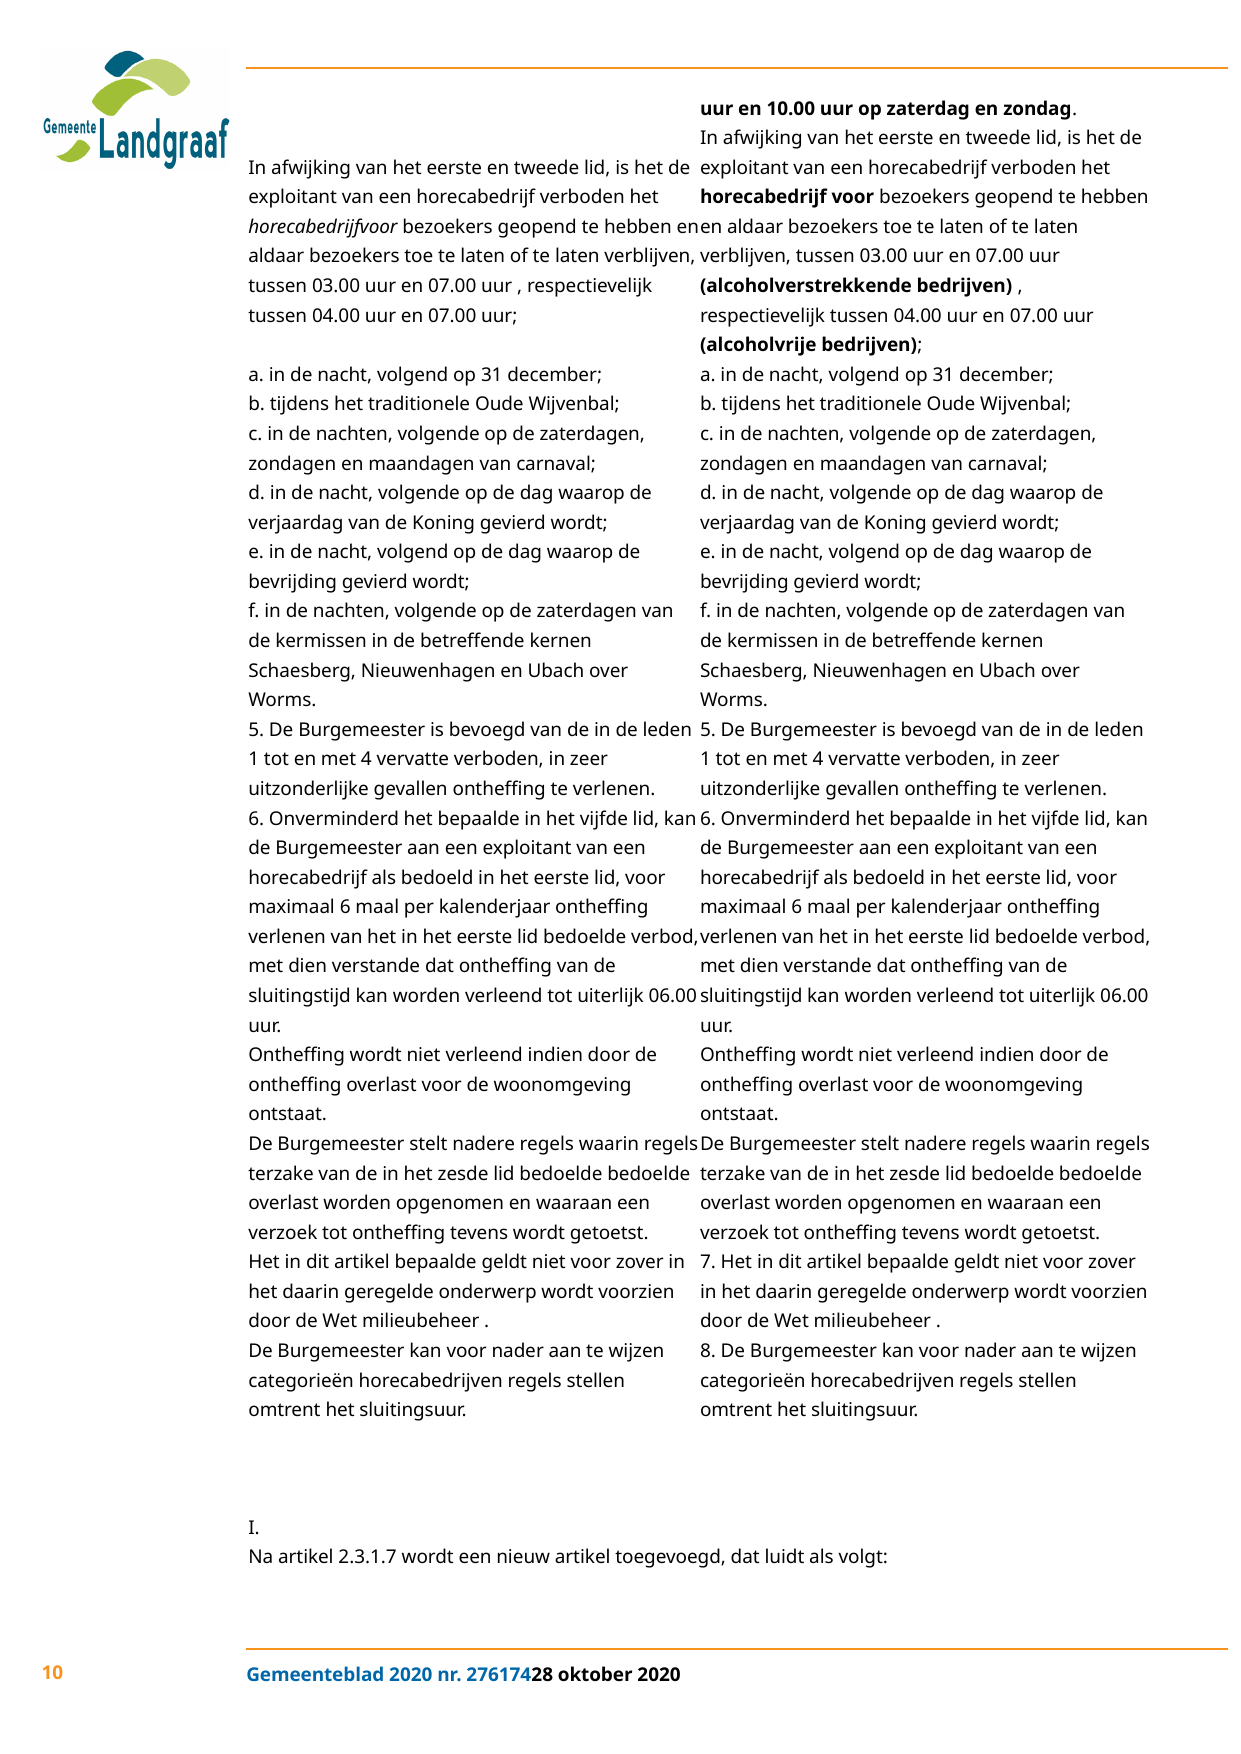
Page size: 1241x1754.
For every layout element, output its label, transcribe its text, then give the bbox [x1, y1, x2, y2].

table_cell In afwijking van het eerste en tweede lid, is het de exploitant van een horecabedrijf verboden het horecabedrijfvoor bezoekers geopend te hebben en aldaar bezoekers toe te laten of te laten verblijven, tussen 03.00 uur en 07.00 uur , respectievelijk tussen 04.00 uur en 07.00 uur; a. in de nacht, volgend op 31 december; b. tijdens het traditionele Oude Wijvenbal; c. in de nachten, volgende op de zaterdagen, zondagen en maandagen van carnaval; d. in de nacht, volgende op de dag waarop de verjaardag van de Koning gevierd wordt; e. in de nacht, volgend op de dag waarop de bevrijding gevierd wordt; f. in de nachten, volgende op de zaterdagen van de kermissen in de betreffende kernen Schaesberg, Nieuwenhagen en Ubach over Worms. 5. De Burgemeester is bevoegd van de in de leden 1 tot en met 4 vervatte verboden, in zeer uitzonderlijke gevallen ontheffing te verlenen. 6. Onverminderd het bepaalde in het vijfde lid, kan de Burgemeester aan een exploitant van een horecabedrijf als bedoeld in het eerste lid, voor maximaal 6 maal per kalenderjaar ontheffing verlenen van het in het eerste lid bedoelde verbod, met dien verstande dat ontheffing van de sluitingstijd kan worden verleend tot uiterlijk 06.00 uur. Ontheffing wordt niet verleend indien door de ontheffing overlast voor de woonomgeving ontstaat. De Burgemeester stelt nadere regels waarin regels terzake van de in het zesde lid bedoelde bedoelde overlast worden opgenomen en waaraan een verzoek tot ontheffing tevens wordt getoetst. Het in dit artikel bepaalde geldt niet voor zover in het daarin geregelde onderwerp wordt voorzien door de Wet milieubeheer . De Burgemeester kan voor nader aan te wijzen categorieën horecabedrijven regels stellen omtrent het sluitingsuur. [248, 95, 700, 1481]
picture [41, 47, 231, 172]
text I. [248, 1514, 1152, 1540]
table_cell uur en 10.00 uur op zaterdag en zondag. In afwijking van het eerste en tweede lid, is het de exploitant van een horecabedrijf verboden het horecabedrijf voor bezoekers geopend te hebben en aldaar bezoekers toe te laten of te laten verblijven, tussen 03.00 uur en 07.00 uur (alcoholverstrekkende bedrijven) , respectievelijk tussen 04.00 uur en 07.00 uur (alcoholvrije bedrijven); a. in de nacht, volgend op 31 december; b. tijdens het traditionele Oude Wijvenbal; c. in de nachten, volgende op de zaterdagen, zondagen en maandagen van carnaval; d. in de nacht, volgende op de dag waarop de verjaardag van de Koning gevierd wordt; e. in de nacht, volgend op de dag waarop de bevrijding gevierd wordt; f. in de nachten, volgende op de zaterdagen van de kermissen in de betreffende kernen Schaesberg, Nieuwenhagen en Ubach over Worms. 5. De Burgemeester is bevoegd van de in de leden 1 tot en met 4 vervatte verboden, in zeer uitzonderlijke gevallen ontheffing te verlenen. 6. Onverminderd het bepaalde in het vijfde lid, kan de Burgemeester aan een exploitant van een horecabedrijf als bedoeld in het eerste lid, voor maximaal 6 maal per kalenderjaar ontheffing verlenen van het in het eerste lid bedoelde verbod, met dien verstande dat ontheffing van de sluitingstijd kan worden verleend tot uiterlijk 06.00 uur. Ontheffing wordt niet verleend indien door de ontheffing overlast voor de woonomgeving ontstaat. De Burgemeester stelt nadere regels waarin regels terzake van de in het zesde lid bedoelde bedoelde overlast worden opgenomen en waaraan een verzoek tot ontheffing tevens wordt getoetst. 7. Het in dit artikel bepaalde geldt niet voor zover in het daarin geregelde onderwerp wordt voorzien door de Wet milieubeheer . 8. De Burgemeester kan voor nader aan te wijzen categorieën horecabedrijven regels stellen omtrent het sluitingsuur. [700, 95, 1152, 1481]
text Na artikel 2.3.1.7 wordt een nieuw artikel toegevoegd, dat luidt als volgt: [248, 1544, 1152, 1569]
